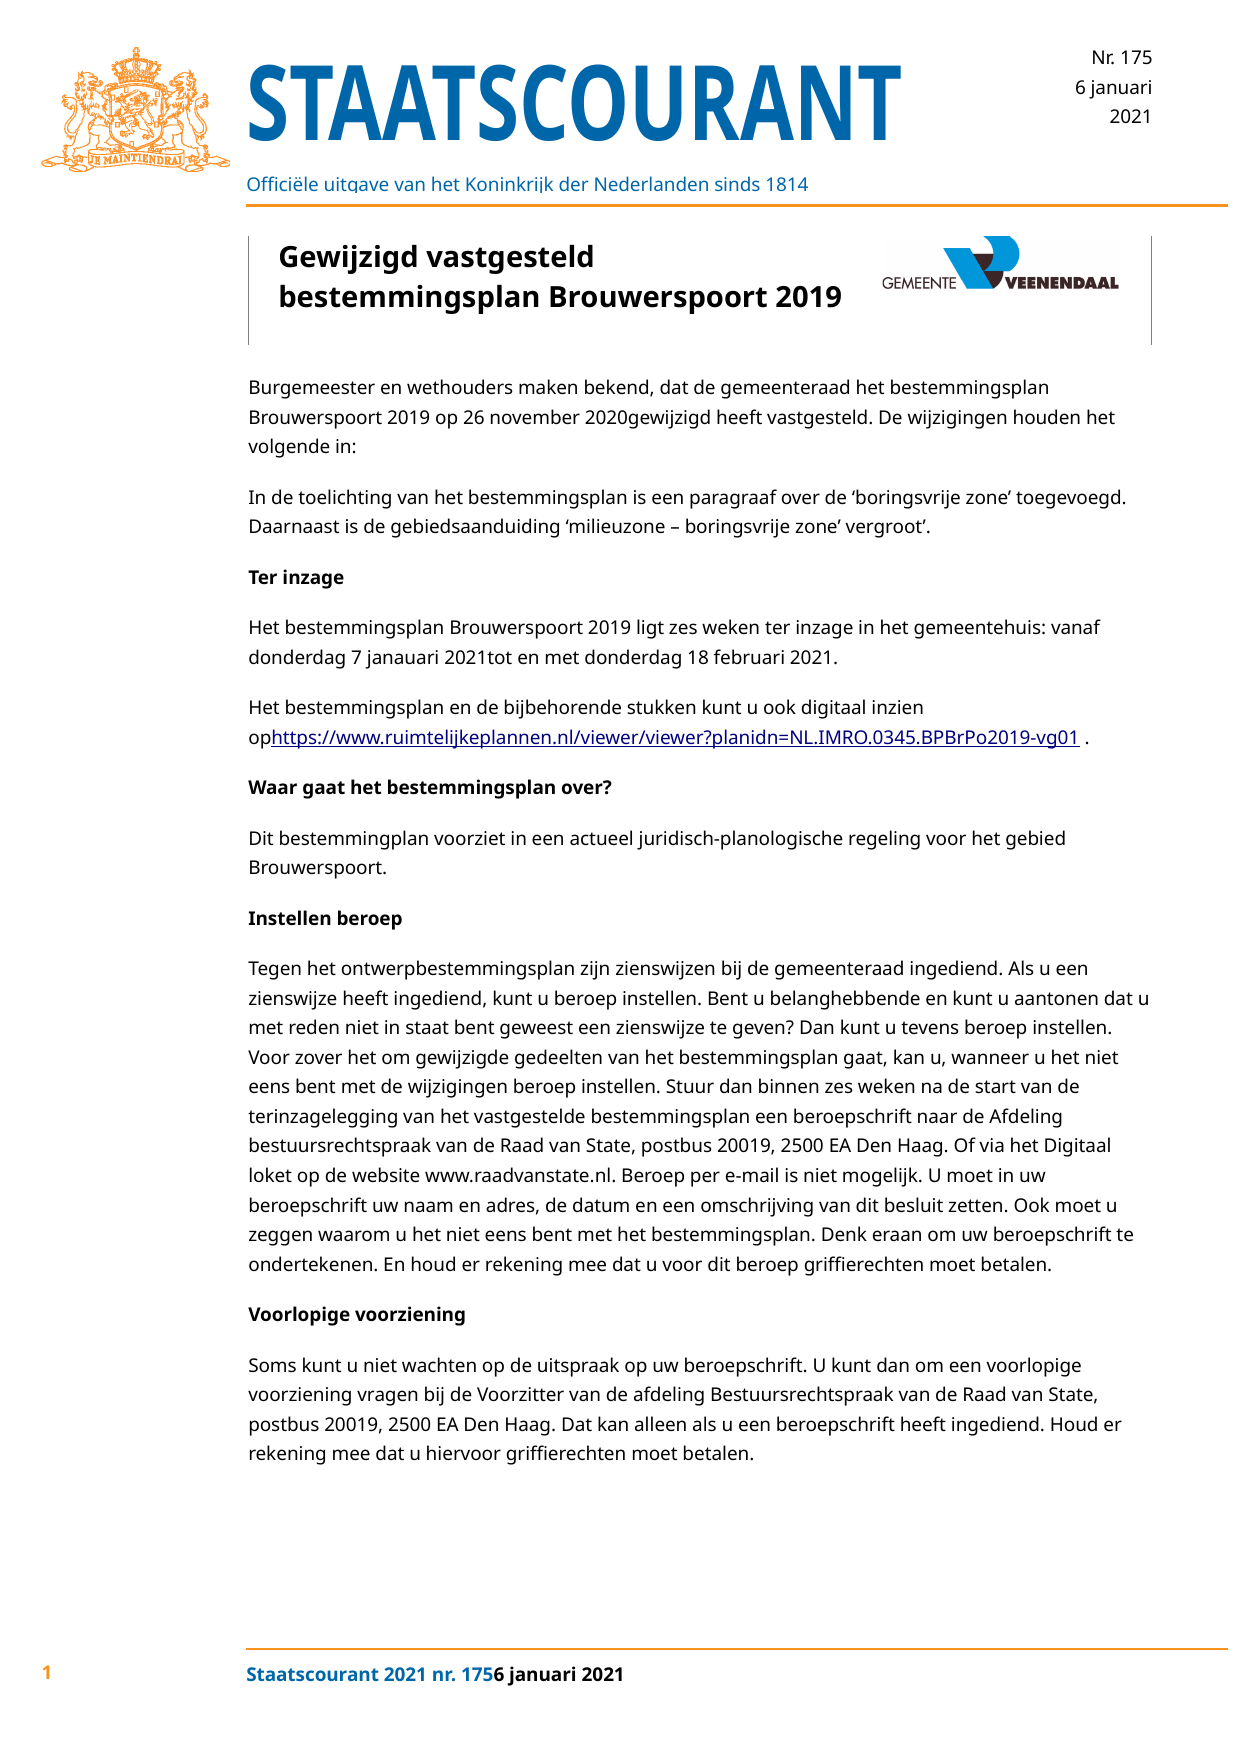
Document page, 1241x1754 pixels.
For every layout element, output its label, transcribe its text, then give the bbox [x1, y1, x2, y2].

text Soms kunt u niet wachten op de uitspraak op uw beroepschrift. U kunt dan om een voorlopige voorziening vragen bij de Voorzitter van de afdeling Bestuursrechtspraak van de Raad van State, postbus 20019, 2500 EA Den Haag. Dat kan alleen als u een beroepschrift heeft ingediend. Houd er rekening mee dat u hiervoor griffierechten moet betalen. [248, 1352, 1152, 1466]
text Ter inzage [248, 564, 1152, 589]
text Instellen beroep [248, 905, 1152, 930]
table_header [850, 236, 1151, 345]
text In de toelichting van het bestemmingsplan is een paragraaf over de ‘boringsvrije zone’ toegevoegd. Daarnaast is de gebiedsaanduiding ‘milieuzone – boringsvrije zone’ vergroot’. [248, 484, 1152, 539]
text Tegen het ontwerpbestemmingsplan zijn zienswijzen bij de gemeenteraad ingediend. Als u een zienswijze heeft ingediend, kunt u beroep instellen. Bent u belanghebbende en kunt u aantonen dat u met reden niet in staat bent geweest een zienswijze te geven? Dan kunt u tevens beroep instellen. Voor zover het om gewijzigde gedeelten van het bestemmingsplan gaat, kan u, wanneer u het niet eens bent met de wijzigingen beroep instellen. Stuur dan binnen zes weken na de start van de terinzagelegging van het vastgestelde bestemmingsplan een beroepschrift naar de Afdeling bestuursrechtspraak van de Raad van State, postbus 20019, 2500 EA Den Haag. Of via het Digitaal loket op de website www.raadvanstate.nl. Beroep per e-mail is niet mogelijk. U moet in uw beroepschrift uw naam en adres, de datum en een omschrijving van dit besluit zetten. Ook moet u zeggen waarom u het niet eens bent met het bestemmingsplan. Denk eraan om uw beroepschrift te ondertekenen. En houd er rekening mee dat u voor dit beroep griffierechten moet betalen. [248, 955, 1152, 1277]
text Burgemeester en wethouders maken bekend, dat de gemeenteraad het bestemmingsplan Brouwerspoort 2019 op 26 november 2020gewijzigd heeft vastgesteld. De wijzigingen houden het volgende in: [248, 374, 1152, 459]
text Dit bestemmingplan voorziet in een actueel juridisch-planologische regeling voor het gebied Brouwerspoort. [248, 825, 1152, 880]
picture [882, 236, 993, 289]
text Voorlopige voorziening [248, 1301, 1152, 1327]
picture [41, 47, 231, 172]
table_header Gewijzigd vastgesteld bestemmingsplan Brouwerspoort 2019 [249, 236, 850, 345]
text Het bestemmingsplan en de bijbehorende stukken kunt u ook digitaal inzien ophttps://www.ruimtelijkeplannen.nl/viewer/viewer?planidn=NL.IMRO.0345.BPBrPo2019-vg01 . [248, 694, 1152, 749]
picture [985, 236, 1119, 289]
text Het bestemmingsplan Brouwerspoort 2019 ligt zes weken ter inzage in het gemeentehuis: vanaf donderdag 7 janauari 2021tot en met donderdag 18 februari 2021. [248, 614, 1152, 669]
text Waar gaat het bestemmingsplan over? [248, 774, 1152, 800]
